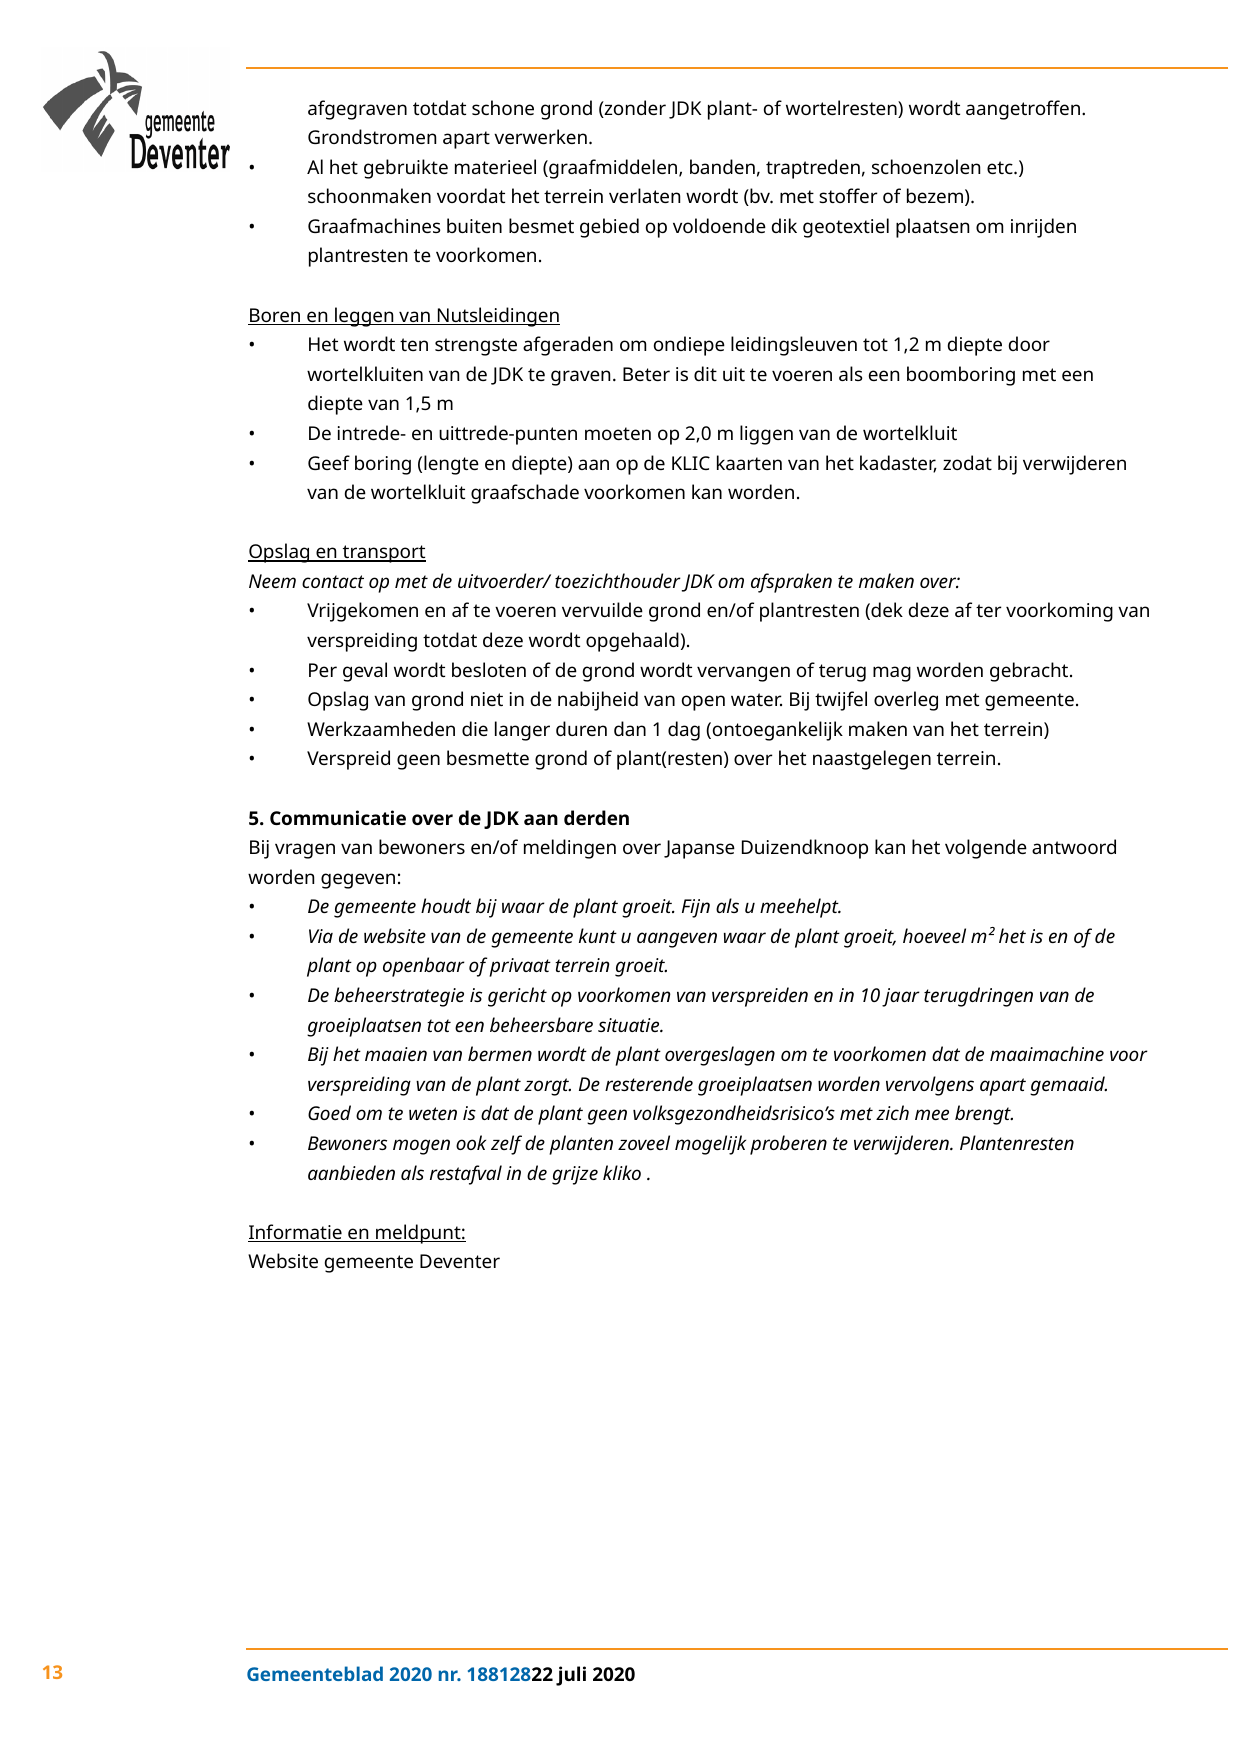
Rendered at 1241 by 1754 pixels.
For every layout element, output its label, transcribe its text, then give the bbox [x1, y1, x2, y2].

list Per geval wordt besloten of de grond wordt vervangen of terug mag worden gebracht. [248, 657, 1152, 683]
list Via de website van de gemeente kunt u aangeven waar de plant groeit, hoeveel m² het is en of de plant op openbaar of privaat terrein groeit. [248, 923, 1152, 978]
text Boren en leggen van Nutsleidingen [248, 302, 1152, 328]
list Geef boring (lengte en diepte) aan op de KLIC kaarten van het kadaster, zodat bij verwijderen van de wortelkluit graafschade voorkomen kan worden. [248, 450, 1152, 505]
list Opslag van grond niet in de nabijheid van open water. Bij twijfel overleg met gemeente. [248, 686, 1152, 712]
picture [41, 47, 231, 172]
list De intrede- en uittrede-punten moeten op 2,0 m liggen van de wortelkluit [248, 420, 1152, 446]
list Bewoners mogen ook zelf de planten zoveel mogelijk proberen te verwijderen. Plantenresten aanbieden als restafval in de grijze kliko . [248, 1130, 1152, 1186]
text Neem contact op met de uitvoerder/ toezichthouder JDK om afspraken te maken over: [248, 568, 1152, 594]
text Website gemeente Deventer [248, 1248, 1152, 1274]
list Verspreid geen besmette grond of plant(resten) over het naastgelegen terrein. [248, 746, 1152, 771]
list Al het gebruikte materieel (graafmiddelen, banden, traptreden, schoenzolen etc.) schoonmaken voordat het terrein verlaten wordt (bv. met stoffer of bezem). [248, 154, 1152, 209]
list afgegraven totdat schone grond (zonder JDK plant- of wortelresten) wordt aangetroffen. Grondstromen apart verwerken. [248, 95, 1152, 150]
list Het wordt ten strengste afgeraden om ondiepe leidingsleuven tot 1,2 m diepte door wortelkluiten van de JDK te graven. Beter is dit uit te voeren als een boomboring met een diepte van 1,5 m [248, 331, 1152, 416]
list De gemeente houdt bij waar de plant groeit. Fijn als u meehelpt. [248, 893, 1152, 919]
text Bij vragen van bewoners en/of meldingen over Japanse Duizendknoop kan het volgende antwoord worden gegeven: [248, 834, 1152, 890]
list De beheerstrategie is gericht op voorkomen van verspreiden en in 10 jaar terugdringen van de groeiplaatsen tot een beheersbare situatie. [248, 982, 1152, 1038]
text Opslag en transport [248, 538, 1152, 564]
list Graafmachines buiten besmet gebied op voldoende dik geotextiel plaatsen om inrijden plantresten te voorkomen. [248, 213, 1152, 268]
list Werkzaamheden die langer duren dan 1 dag (ontoegankelijk maken van het terrein) [248, 716, 1152, 742]
list Bij het maaien van bermen wordt de plant overgeslagen om te voorkomen dat de maaimachine voor verspreiding van de plant zorgt. De resterende groeiplaatsen worden vervolgens apart gemaaid. [248, 1041, 1152, 1097]
text Informatie en meldpunt: [248, 1219, 1152, 1245]
text 5. Communicatie over de JDK aan derden [248, 805, 1152, 831]
list Goed om te weten is dat de plant geen volksgezondheidsrisico’s met zich mee brengt. [248, 1101, 1152, 1126]
list Vrijgekomen en af te voeren vervuilde grond en/of plantresten (dek deze af ter voorkoming van verspreiding totdat deze wordt opgehaald). [248, 598, 1152, 653]
